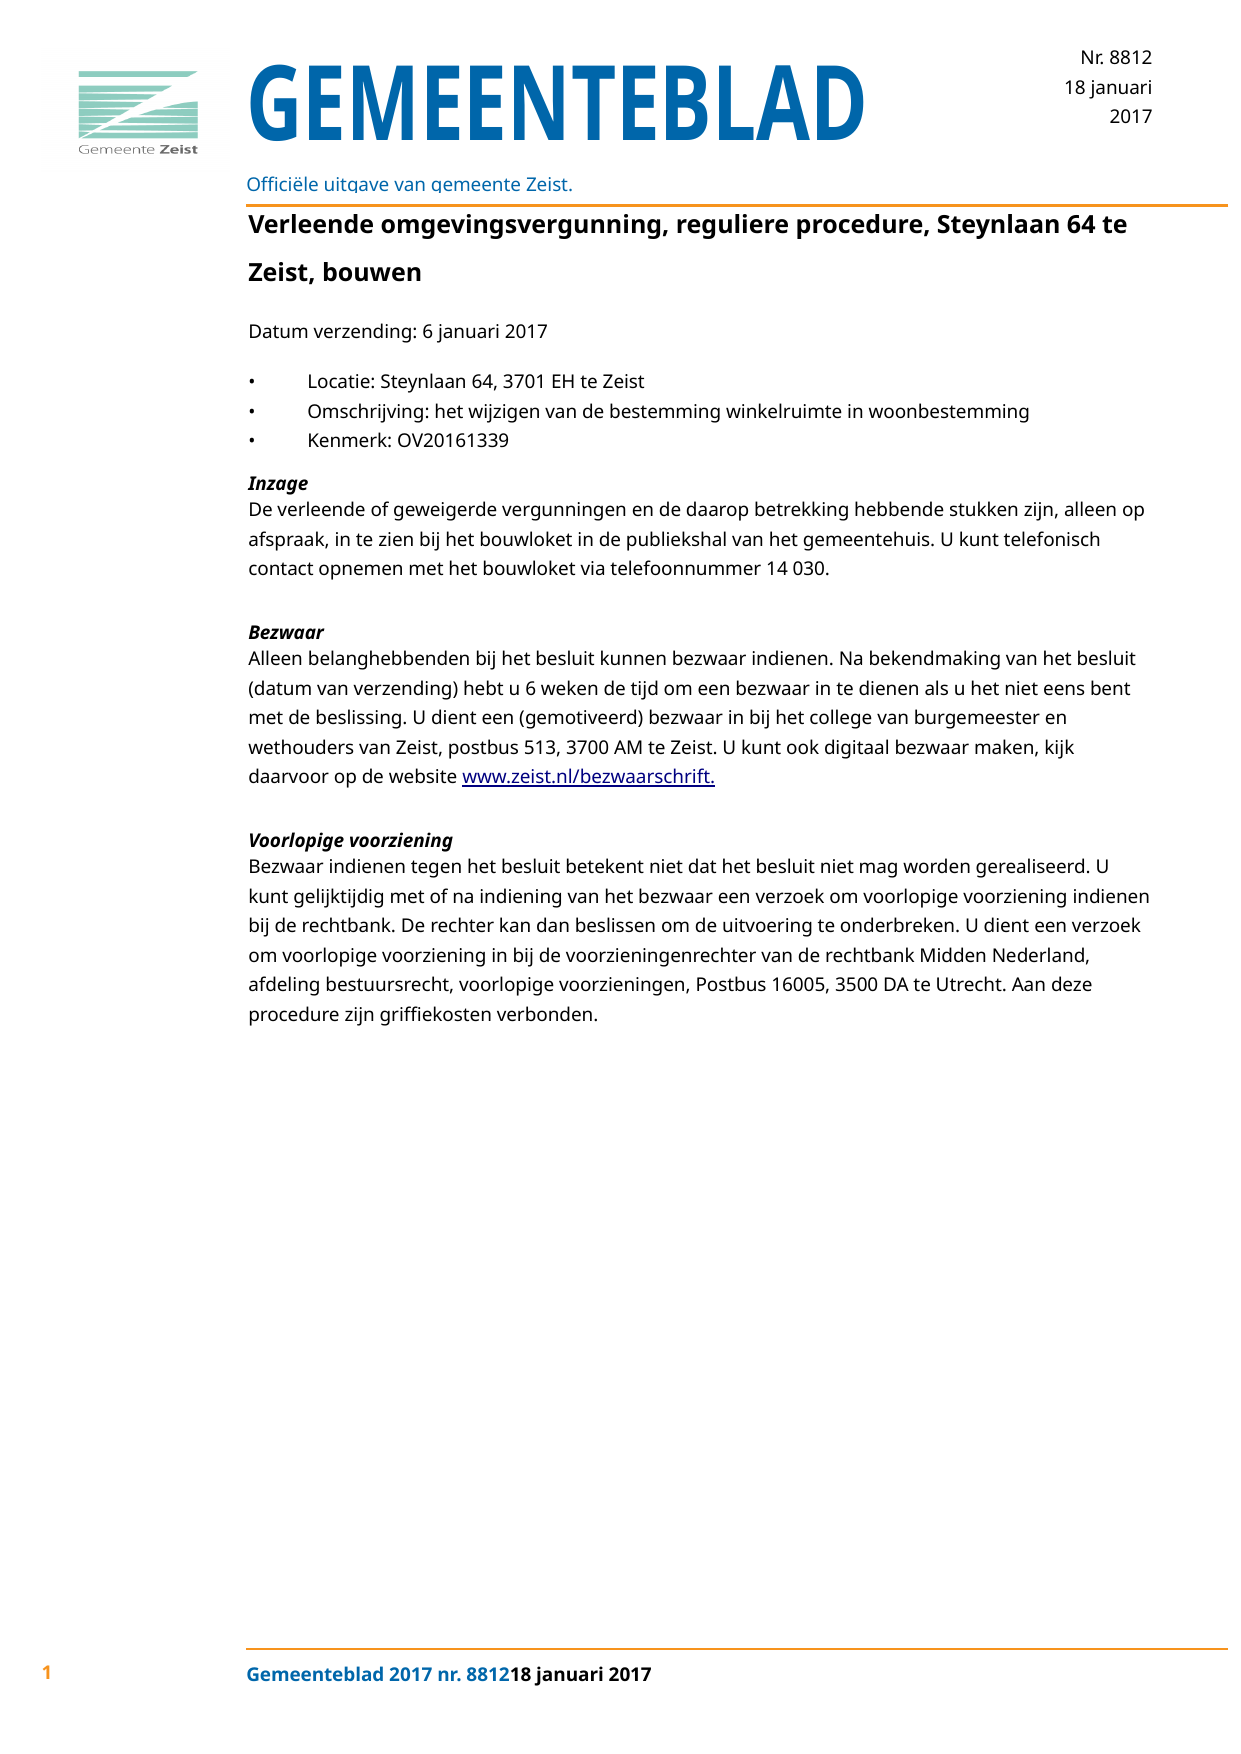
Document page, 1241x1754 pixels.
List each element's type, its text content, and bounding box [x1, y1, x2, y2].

list Kenmerk: OV20161339 [248, 427, 1152, 453]
text Alleen belanghebbenden bij het besluit kunnen bezwaar indienen. Na bekendmaking van het besluit (datum van verzending) hebt u 6 weken de tijd om een bezwaar in te dienen als u het niet eens bent met de beslissing. U dient een (gemotiveerd) bezwaar in bij het college van burgemeester en wethouders van Zeist, postbus 513, 3700 AM te Zeist. U kunt ook digitaal bezwaar maken, kijk daarvoor op de website www.zeist.nl/bezwaarschrift. [248, 645, 1152, 789]
text Bezwaar [248, 619, 1152, 645]
text De verleende of geweigerde vergunningen en de daarop betrekking hebbende stukken zijn, alleen op afspraak, in te zien bij het bouwloket in de publiekshal van het gemeentehuis. U kunt telefonisch contact opnemen met het bouwloket via telefoonnummer 14 030. [248, 496, 1152, 581]
list Locatie: Steynlaan 64, 3701 EH te Zeist [248, 368, 1152, 394]
text Bezwaar indienen tegen het besluit betekent niet dat het besluit niet mag worden gerealiseerd. U kunt gelijktijdig met of na indiening van het bezwaar een verzoek om voorlopige voorziening indienen bij de rechtbank. De rechter kan dan beslissen om de uitvoering te onderbreken. U dient een verzoek om voorlopige voorziening in bij de voorzieningenrechter van de rechtbank Midden Nederland, afdeling bestuursrecht, voorlopige voorzieningen, Postbus 16005, 3500 DA te Utrecht. Aan deze procedure zijn griffiekosten verbonden. [248, 853, 1152, 1027]
text Datum verzending: 6 januari 2017 [248, 318, 1152, 344]
picture [41, 47, 231, 172]
text Inzage [248, 471, 1152, 496]
list Omschrijving: het wijzigen van de bestemming winkelruimte in woonbestemming [248, 398, 1152, 424]
text Voorlopige voorziening [248, 827, 1152, 853]
text Verleende omgevingsvergunning, reguliere procedure, Steynlaan 64 te Zeist, bouwen [248, 207, 1152, 288]
